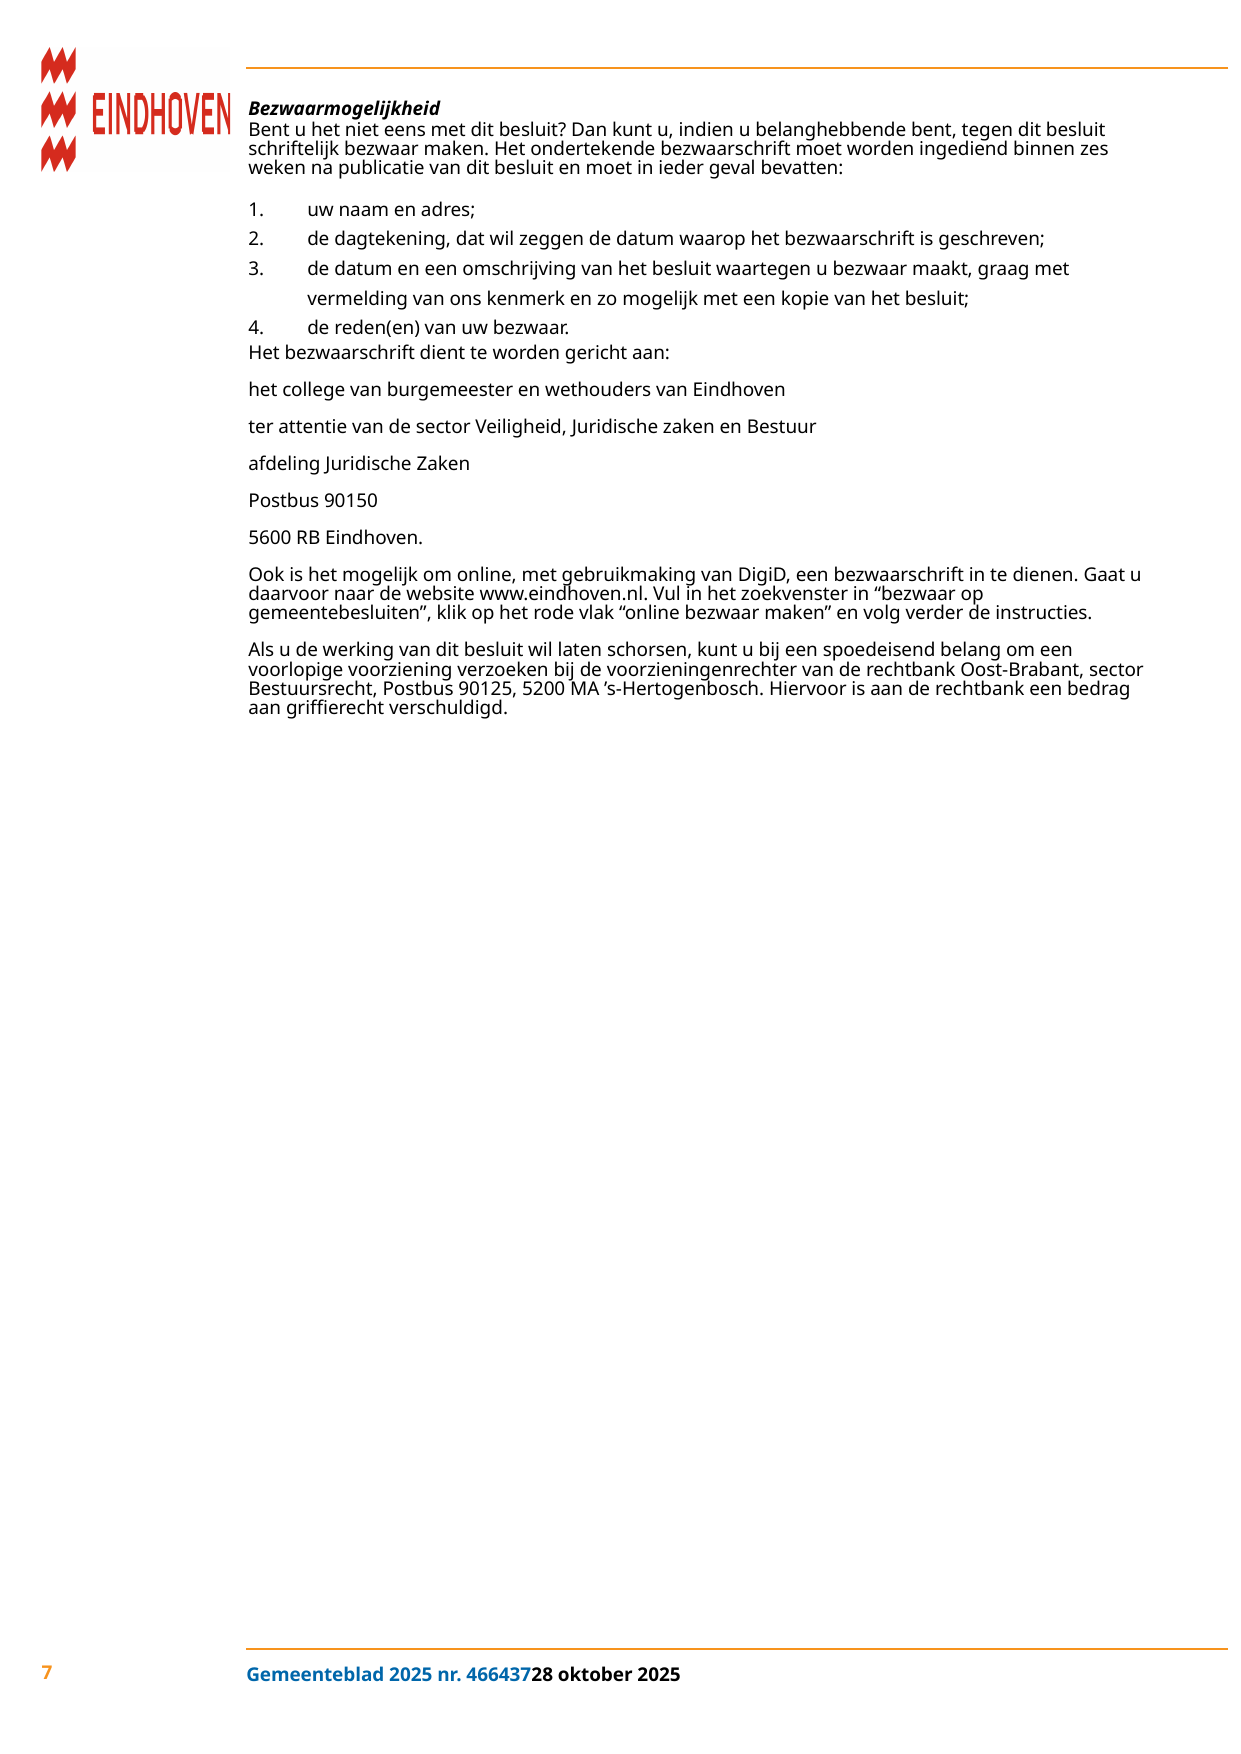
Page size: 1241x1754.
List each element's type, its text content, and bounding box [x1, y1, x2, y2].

text Postbus 90150 [248, 492, 1152, 511]
list de dagtekening, dat wil zeggen de datum waarop het bezwaarschrift is geschreven; [248, 226, 1152, 251]
text ter attentie van de sector Veiligheid, Juridische zaken en Bestuur [248, 418, 1152, 437]
text Het bezwaarschrift dient te worden gericht aan: [248, 344, 1152, 363]
list de datum en een omschrijving van het besluit waartegen u bezwaar maakt, graag met vermelding van ons kenmerk en zo mogelijk met een kopie van het besluit; [248, 255, 1152, 311]
list uw naam en adres; [248, 196, 1152, 222]
text het college van burgemeester en wethouders van Eindhoven [248, 381, 1152, 400]
text Bezwaarmogelijkheid [248, 95, 1152, 121]
text Als u de werking van dit besluit wil laten schorsen, kunt u bij een spoedeisend belang om een voorlopige voorziening verzoeken bij de voorzieningenrechter van de rechtbank Oost-Brabant, sector Bestuursrecht, Postbus 90125, 5200 MA ’s-Hertogenbosch. Hiervoor is aan de rechtbank een bedrag aan griffierecht verschuldigd. [248, 641, 1152, 718]
text afdeling Juridische Zaken [248, 455, 1152, 474]
text 5600 RB Eindhoven. [248, 529, 1152, 548]
list de reden(en) van uw bezwaar. [248, 314, 1152, 340]
picture [41, 47, 231, 172]
text Bent u het niet eens met dit besluit? Dan kunt u, indien u belanghebbende bent, tegen dit besluit schriftelijk bezwaar maken. Het ondertekende bezwaarschrift moet worden ingediend binnen zes weken na publicatie van dit besluit en moet in ieder geval bevatten: [248, 121, 1152, 178]
text Ook is het mogelijk om online, met gebruikmaking van DigiD, een bezwaarschrift in te dienen. Gaat u daarvoor naar de website www.eindhoven.nl. Vul in het zoekvenster in “bezwaar op gemeentebesluiten”, klik op het rode vlak “online bezwaar maken” en volg verder de instructies. [248, 566, 1152, 624]
